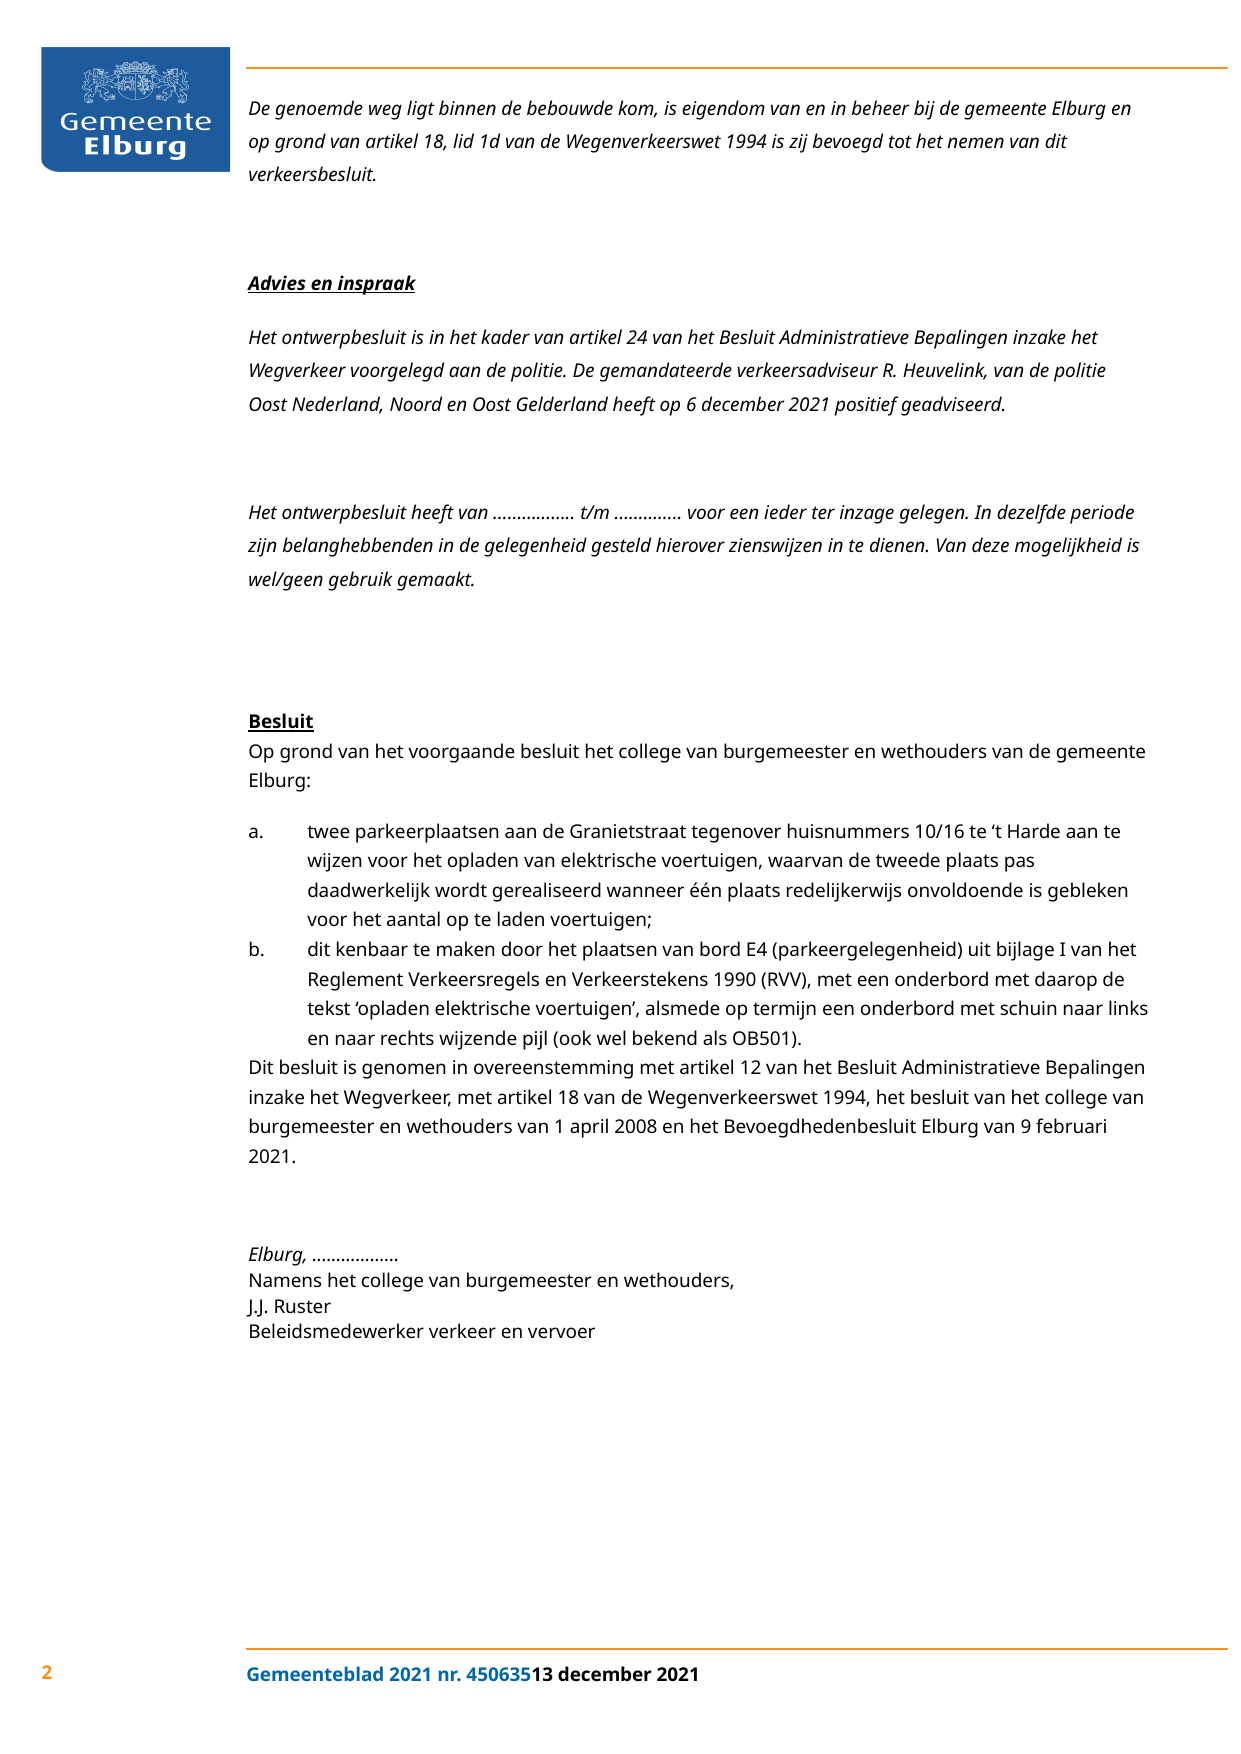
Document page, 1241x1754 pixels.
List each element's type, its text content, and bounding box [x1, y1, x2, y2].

text Advies en inspraak [248, 270, 1152, 296]
text Op grond van het voorgaande besluit het college van burgemeester en wethouders van de gemeente Elburg: [248, 738, 1152, 793]
text Het ontwerpbesluit heeft van …………….. t/m ………….. voor een ieder ter inzage gelegen. In dezelfde periode zijn belanghebbenden in de gelegenheid gesteld hierover zienswijzen in te dienen. Van deze mogelijkheid is wel/geen gebruik gemaakt. [248, 499, 1152, 591]
text Besluit [248, 708, 1152, 734]
list twee parkeerplaatsen aan de Granietstraat tegenover huisnummers 10/16 te ‘t Harde aan te wijzen voor het opladen van elektrische voertuigen, waarvan de tweede plaats pas daadwerkelijk wordt gerealiseerd wanneer één plaats redelijkerwijs onvoldoende is gebleken voor het aantal op te laden voertuigen; [248, 818, 1152, 932]
text J.J. Ruster [248, 1293, 1152, 1319]
text De genoemde weg ligt binnen de bebouwde kom, is eigendom van en in beheer bij de gemeente Elburg en op grond van artikel 18, lid 1d van de Wegenverkeerswet 1994 is zij bevoegd tot het nemen van dit verkeersbesluit. [248, 95, 1152, 187]
picture [41, 47, 231, 172]
text Elburg, .................. [248, 1241, 1152, 1267]
list dit kenbaar te maken door het plaatsen van bord E4 (parkeergelegenheid) uit bijlage I van het Reglement Verkeersregels en Verkeerstekens 1990 (RVV), met een onderbord met daarop de tekst ‘opladen elektrische voertuigen’, alsmede op termijn een onderbord met schuin naar links en naar rechts wijzende pijl (ook wel bekend als OB501). [248, 936, 1152, 1051]
text Het ontwerpbesluit is in het kader van artikel 24 van het Besluit Administratieve Bepalingen inzake het Wegverkeer voorgelegd aan de politie. De gemandateerde verkeersadviseur R. Heuvelink, van de politie Oost Nederland, Noord en Oost Gelderland heeft op 6 december 2021 positief geadviseerd. [248, 324, 1152, 416]
text Namens het college van burgemeester en wethouders, [248, 1267, 1152, 1293]
text Dit besluit is genomen in overeenstemming met artikel 12 van het Besluit Administratieve Bepalingen inzake het Wegverkeer, met artikel 18 van de Wegenverkeerswet 1994, het besluit van het college van burgemeester en wethouders van 1 april 2008 en het Bevoegdhedenbesluit Elburg van 9 februari 2021. [248, 1054, 1152, 1169]
text Beleidsmedewerker verkeer en vervoer [248, 1319, 1152, 1344]
